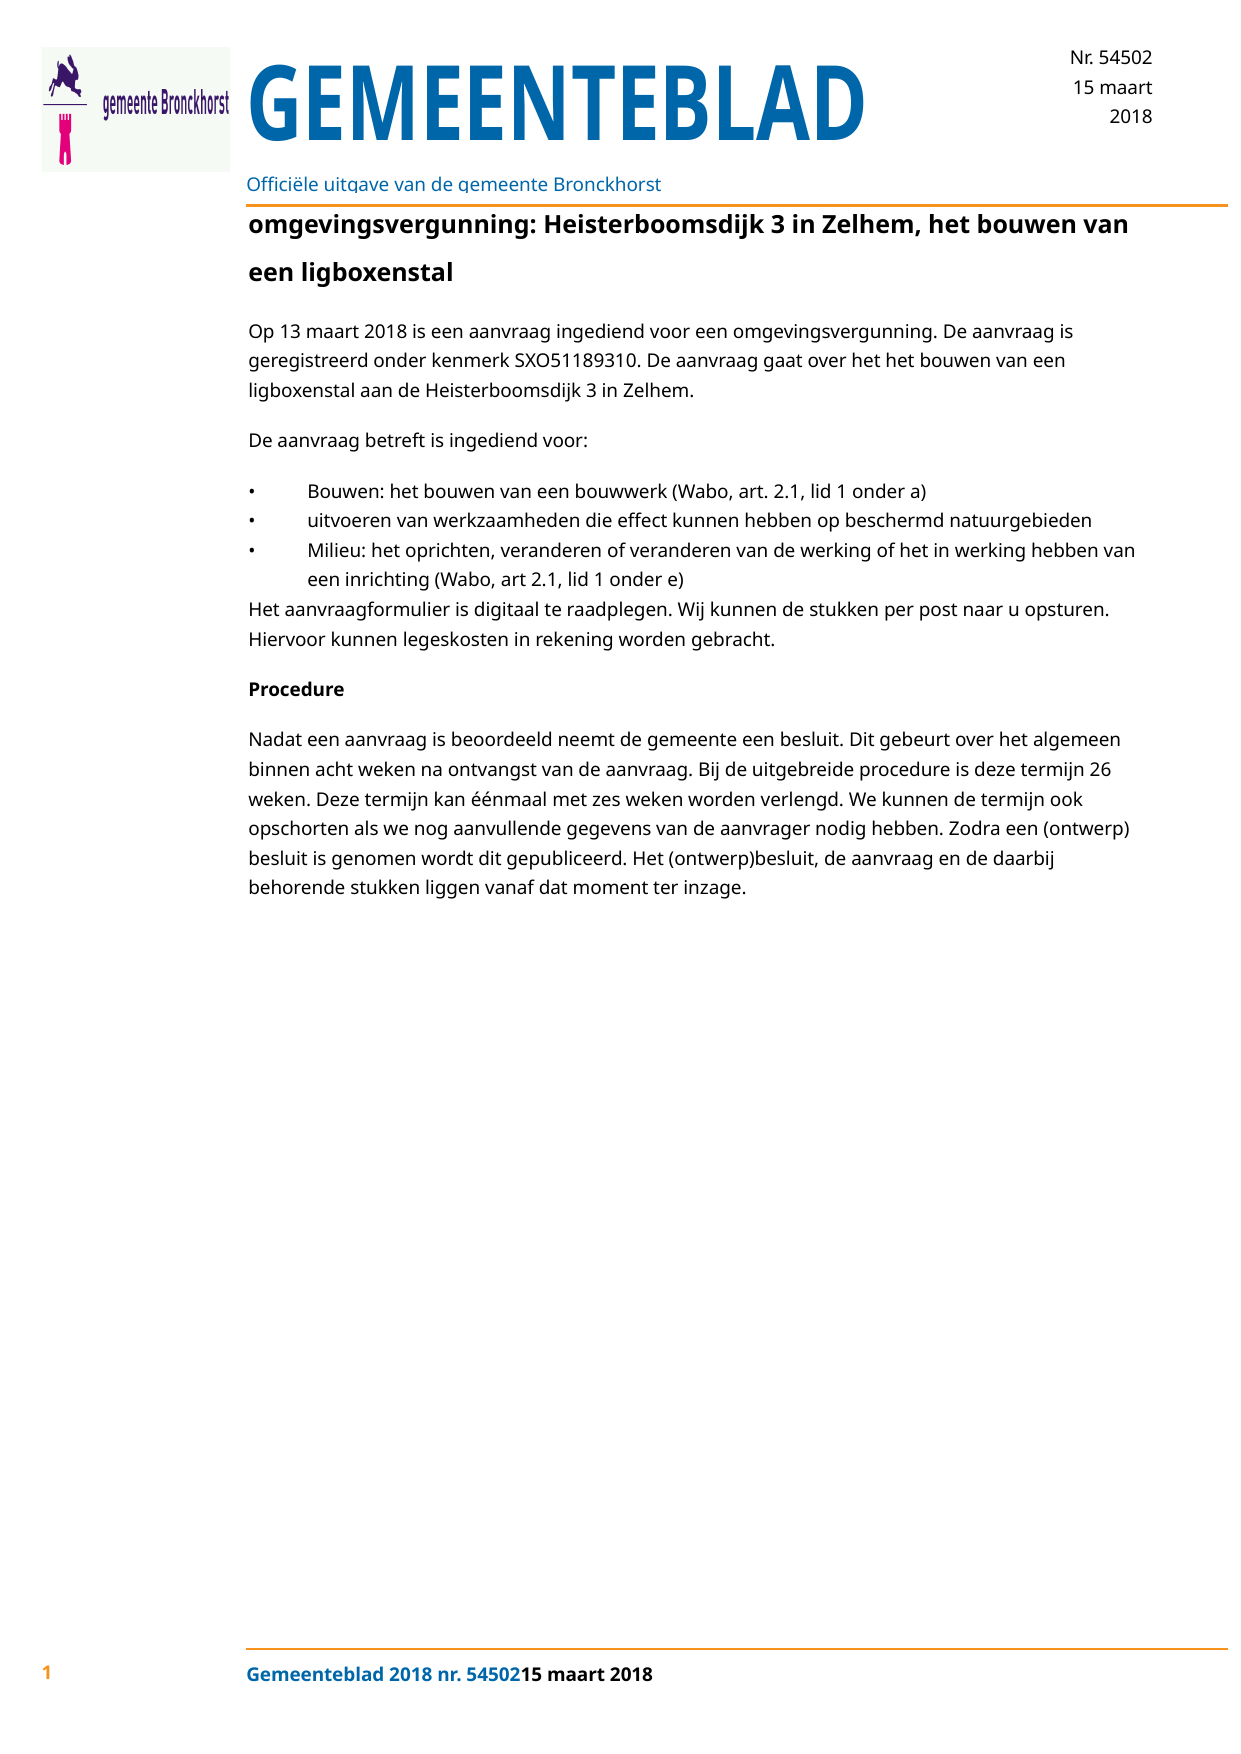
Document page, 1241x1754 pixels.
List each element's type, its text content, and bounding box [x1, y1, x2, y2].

text Het aanvraagformulier is digitaal te raadplegen. Wij kunnen de stukken per post naar u opsturen. Hiervoor kunnen legeskosten in rekening worden gebracht. [248, 596, 1152, 652]
list Milieu: het oprichten, veranderen of veranderen van de werking of het in werking hebben van een inrichting (Wabo, art 2.1, lid 1 onder e) [248, 537, 1152, 592]
text Nadat een aanvraag is beoordeeld neemt de gemeente een besluit. Dit gebeurt over het algemeen binnen acht weken na ontvangst van de aanvraag. Bij de uitgebreide procedure is deze termijn 26 weken. Deze termijn kan éénmaal met zes weken worden verlengd. We kunnen de termijn ook opschorten als we nog aanvullende gegevens van de aanvrager nodig hebben. Zodra een (ontwerp) besluit is genomen wordt dit gepubliceerd. Het (ontwerp)besluit, de aanvraag en de daarbij behorende stukken liggen vanaf dat moment ter inzage. [248, 727, 1152, 900]
text omgevingsvergunning: Heisterboomsdijk 3 in Zelhem, het bouwen van een ligboxenstal [248, 207, 1152, 288]
text Procedure [248, 676, 1152, 702]
list uitvoeren van werkzaamheden die effect kunnen hebben op beschermd natuurgebieden [248, 507, 1152, 533]
text Op 13 maart 2018 is een aanvraag ingediend voor een omgevingsvergunning. De aanvraag is geregistreerd onder kenmerk SXO51189310. De aanvraag gaat over het het bouwen van een ligboxenstal aan de Heisterboomsdijk 3 in Zelhem. [248, 318, 1152, 403]
list Bouwen: het bouwen van een bouwwerk (Wabo, art. 2.1, lid 1 onder a) [248, 478, 1152, 504]
text De aanvraag betreft is ingediend voor: [248, 427, 1152, 453]
picture [41, 47, 231, 172]
